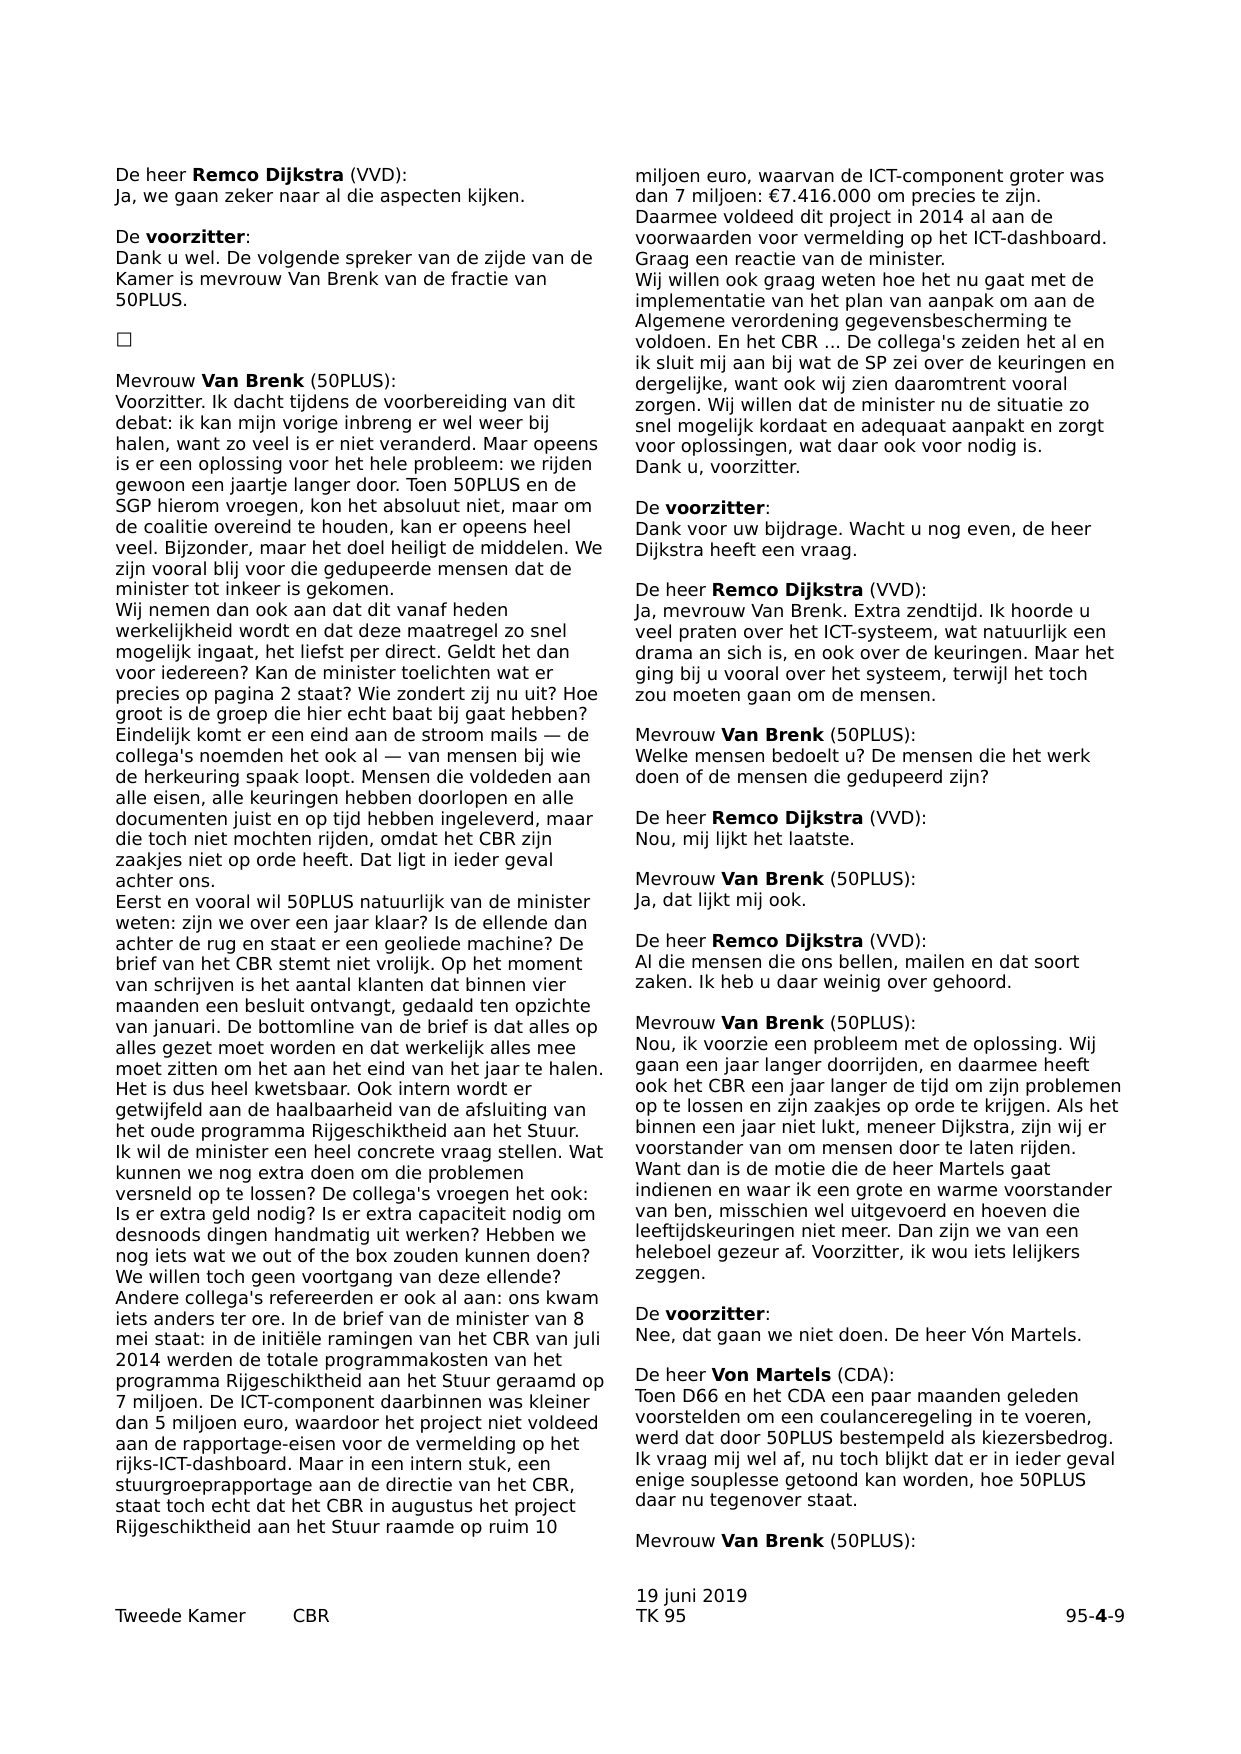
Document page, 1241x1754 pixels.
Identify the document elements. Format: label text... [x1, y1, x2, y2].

text Mevrouw Van Brenk (50PLUS): [635, 1013, 1125, 1034]
text Ja, mevrouw Van Brenk. Extra zendtijd. Ik hoorde u veel praten over het ICT-systeem, wat natuurlijk een drama an sich is, en ook over de keuringen. Maar het ging bij u vooral over het systeem, terwijl het toch zou moeten gaan om de mensen. [635, 601, 1125, 705]
text miljoen euro, waarvan de ICT-component groter was dan 7 miljoen: €7.416.000 om precies te zijn. Daarmee voldeed dit project in 2014 al aan de voorwaarden voor vermelding op het ICT-dashboard. Graag een reactie van de minister. [635, 165, 1125, 269]
text ⬜ [115, 330, 605, 351]
text De voorzitter: [115, 227, 605, 248]
text Ja, dat lijkt mij ook. [635, 890, 1125, 911]
text Mevrouw Van Brenk (50PLUS): [635, 725, 1125, 746]
text Nee, dat gaan we niet doen. De heer Vón Martels. [635, 1324, 1125, 1345]
text Dank u, voorzitter. [635, 457, 1125, 478]
text De heer Remco Dijkstra (VVD): [635, 580, 1125, 601]
text Mevrouw Van Brenk (50PLUS): [635, 869, 1125, 890]
text Mevrouw Van Brenk (50PLUS): [115, 371, 605, 392]
text De heer Von Martels (CDA): [635, 1365, 1125, 1386]
text De heer Remco Dijkstra (VVD): [635, 931, 1125, 951]
text Ik wil de minister een heel concrete vraag stellen. Wat kunnen we nog extra doen om die problemen versneld op te lossen? De collega's vroegen het ook: Is er extra geld nodig? Is er extra capaciteit nodig om desnoods dingen handmatig uit werken? Hebben we nog iets wat we out of the box zouden kunnen doen? We willen toch geen voortgang van deze ellende? Andere collega's refereerden er ook al aan: ons kwam iets anders ter ore. In de brief van de minister van 8 mei staat: in de initiële ramingen van het CBR van juli 2014 werden de totale programmakosten van het programma Rijgeschiktheid aan het Stuur geraamd op 7 miljoen. De ICT-component daarbinnen was kleiner dan 5 miljoen euro, waardoor het project niet voldeed aan de rapportage-eisen voor de vermelding op het rijks-ICT-dashboard. Maar in een intern stuk, een stuurgroeprapportage aan de directie van het CBR, staat toch echt dat het CBR in augustus het project Rijgeschiktheid aan het Stuur raamde op ruim 10 [115, 1142, 605, 1537]
text De voorzitter: [635, 498, 1125, 518]
text Welke mensen bedoelt u? De mensen die het werk doen of de mensen die gedupeerd zijn? [635, 746, 1125, 787]
text Nou, mij lijkt het laatste. [635, 828, 1125, 849]
text De heer Remco Dijkstra (VVD): [635, 807, 1125, 828]
text Ja, we gaan zeker naar al die aspecten kijken. [115, 186, 605, 207]
text De heer Remco Dijkstra (VVD): [115, 165, 605, 186]
text Nou, ik voorzie een probleem met de oplossing. Wij gaan een jaar langer doorrijden, en daarmee heeft ook het CBR een jaar langer de tijd om zijn problemen op te lossen en zijn zaakjes op orde te krijgen. Als het binnen een jaar niet lukt, meneer Dijkstra, zijn wij er voorstander van om mensen door te laten rijden. Want dan is de motie die de heer Martels gaat indienen en waar ik een grote en warme voorstander van ben, misschien wel uitgevoerd en hoeven die leeftijdskeuringen niet meer. Dan zijn we van een heleboel gezeur af. Voorzitter, ik wou iets lelijkers zeggen. [635, 1034, 1125, 1284]
text Mevrouw Van Brenk (50PLUS): [635, 1531, 1125, 1552]
text Dank u wel. De volgende spreker van de zijde van de Kamer is mevrouw Van Brenk van de fractie van 50PLUS. [115, 248, 605, 310]
text Eerst en vooral wil 50PLUS natuurlijk van de minister weten: zijn we over een jaar klaar? Is de ellende dan achter de rug en staat er een geoliede machine? De brief van het CBR stemt niet vrolijk. Op het moment van schrijven is het aantal klanten dat binnen vier maanden een besluit ontvangt, gedaald ten opzichte van januari. De bottomline van de brief is dat alles op alles gezet moet worden en dat werkelijk alles mee moet zitten om het aan het eind van het jaar te halen. Het is dus heel kwetsbaar. Ook intern wordt er getwijfeld aan de haalbaarheid van de afsluiting van het oude programma Rijgeschiktheid aan het Stuur. [115, 892, 605, 1142]
text Dank voor uw bijdrage. Wacht u nog even, de heer Dijkstra heeft een vraag. [635, 518, 1125, 560]
text Wij willen ook graag weten hoe het nu gaat met de implementatie van het plan van aanpak om aan de Algemene verordening gegevensbescherming te voldoen. En het CBR ... De collega's zeiden het al en ik sluit mij aan bij wat de SP zei over de keuringen en dergelijke, want ook wij zien daaromtrent vooral zorgen. Wij willen dat de minister nu de situatie zo snel mogelijk kordaat en adequaat aanpakt en zorgt voor oplossingen, wat daar ook voor nodig is. [635, 269, 1125, 457]
text De voorzitter: [635, 1304, 1125, 1324]
text Al die mensen die ons bellen, mailen en dat soort zaken. Ik heb u daar weinig over gehoord. [635, 951, 1125, 993]
text Wij nemen dan ook aan dat dit vanaf heden werkelijkheid wordt en dat deze maatregel zo snel mogelijk ingaat, het liefst per direct. Geldt het dan voor iedereen? Kan de minister toelichten wat er precies op pagina 2 staat? Wie zondert zij nu uit? Hoe groot is de groep die hier echt baat bij gaat hebben? Eindelijk komt er een eind aan de stroom mails — de collega's noemden het ook al — van mensen bij wie de herkeuring spaak loopt. Mensen die voldeden aan alle eisen, alle keuringen hebben doorlopen en alle documenten juist en op tijd hebben ingeleverd, maar die toch niet mochten rijden, omdat het CBR zijn zaakjes niet op orde heeft. Dat ligt in ieder geval achter ons. [115, 600, 605, 892]
text Toen D66 en het CDA een paar maanden geleden voorstelden om een coulanceregeling in te voeren, werd dat door 50PLUS bestempeld als kiezersbedrog. Ik vraag mij wel af, nu toch blijkt dat er in ieder geval enige souplesse getoond kan worden, hoe 50PLUS daar nu tegenover staat. [635, 1386, 1125, 1511]
text Voorzitter. Ik dacht tijdens de voorbereiding van dit debat: ik kan mijn vorige inbreng er wel weer bij halen, want zo veel is er niet veranderd. Maar opeens is er een oplossing voor het hele probleem: we rijden gewoon een jaartje langer door. Toen 50PLUS en de SGP hierom vroegen, kon het absoluut niet, maar om de coalitie overeind te houden, kan er opeens heel veel. Bijzonder, maar het doel heiligt de middelen. We zijn vooral blij voor die gedupeerde mensen dat de minister tot inkeer is gekomen. [115, 392, 605, 600]
